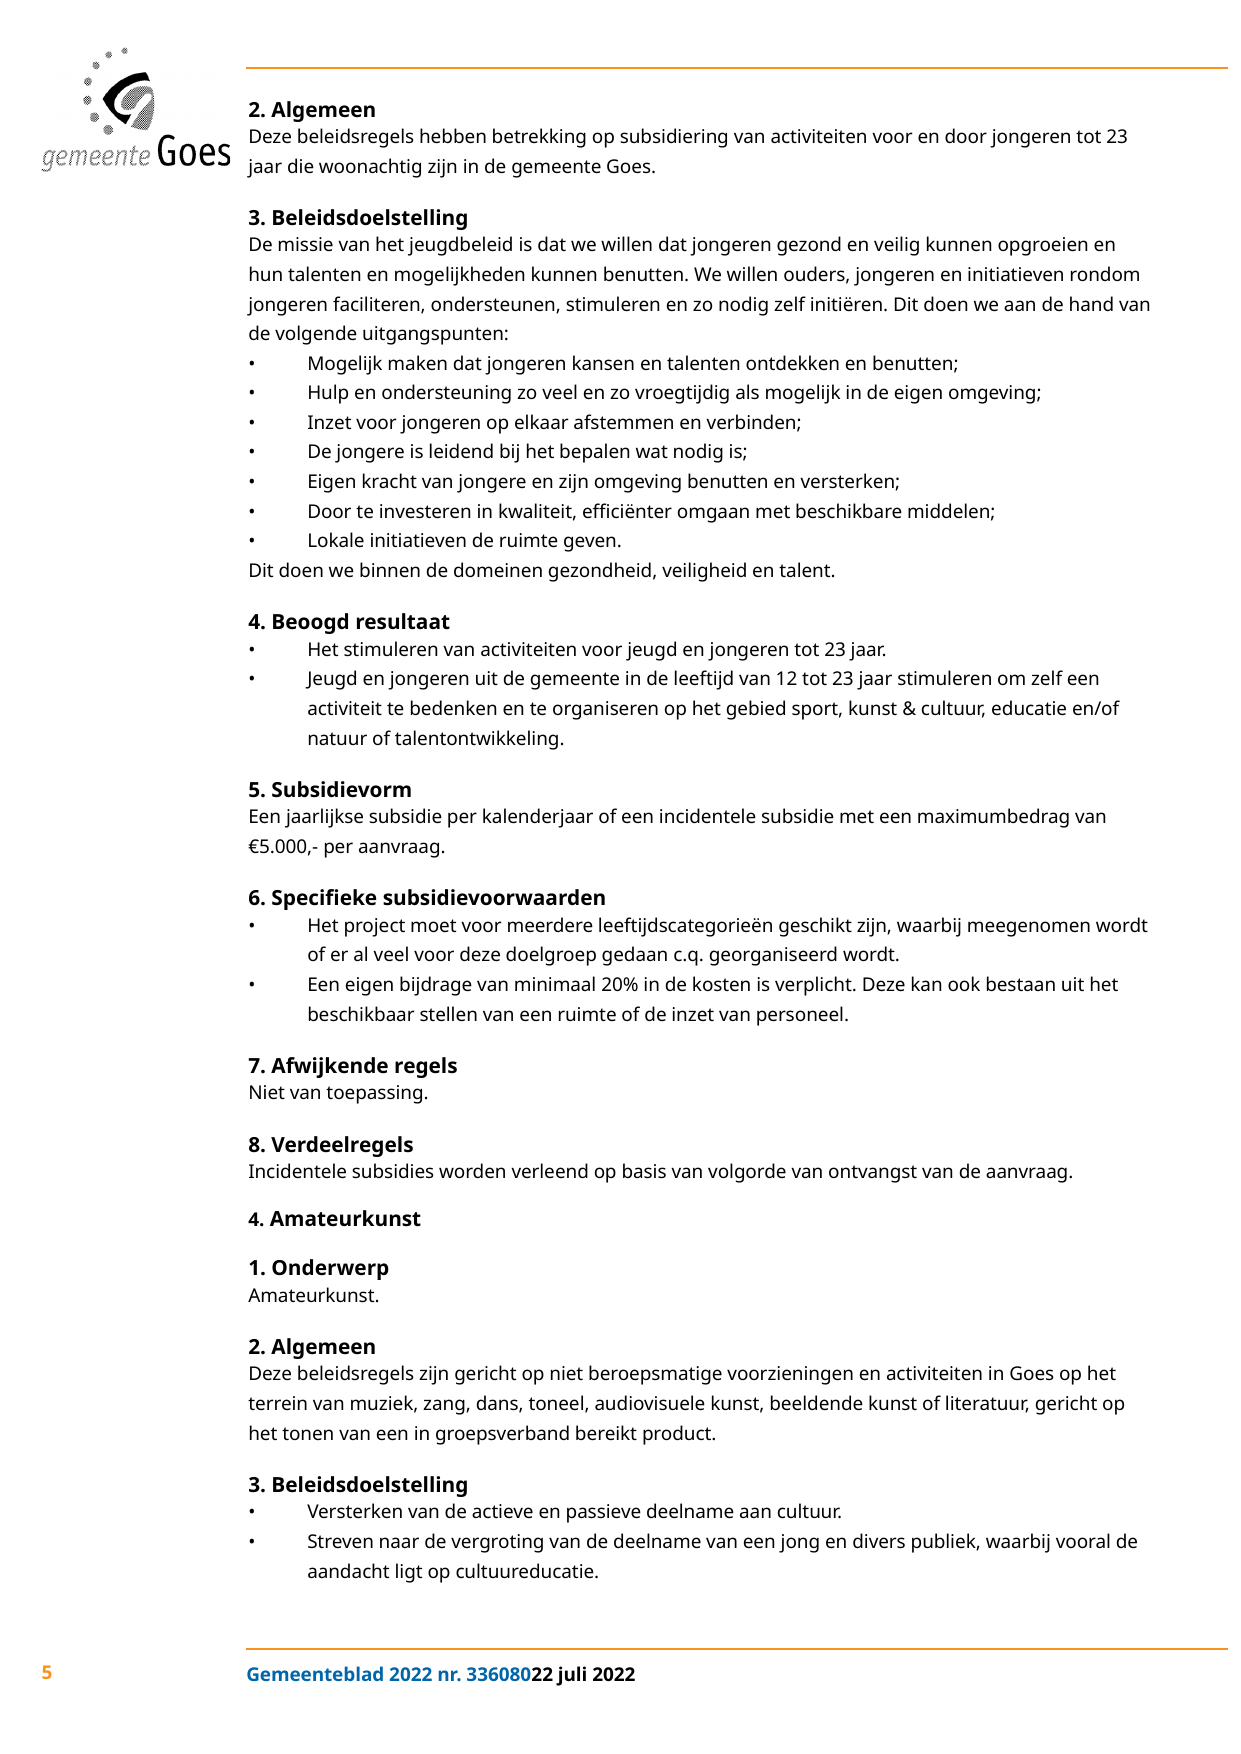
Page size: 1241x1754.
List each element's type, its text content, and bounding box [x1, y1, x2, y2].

text 2. Algemeen [248, 1332, 1152, 1361]
text 6. Specifieke subsidievoorwaarden [248, 883, 1152, 912]
picture [41, 47, 231, 172]
text 4. Amateurkunst [248, 1204, 1152, 1232]
text Niet van toepassing. [248, 1079, 1152, 1105]
list Lokale initiatieven de ruimte geven. [248, 527, 1152, 553]
list Door te investeren in kwaliteit, efficiënter omgaan met beschikbare middelen; [248, 498, 1152, 524]
text Incidentele subsidies worden verleend op basis van volgorde van ontvangst van de aanvraag. [248, 1158, 1152, 1184]
list Inzet voor jongeren op elkaar afstemmen en verbinden; [248, 409, 1152, 435]
text 7. Afwijkende regels [248, 1051, 1152, 1079]
list Eigen kracht van jongere en zijn omgeving benutten en versterken; [248, 468, 1152, 494]
list Hulp en ondersteuning zo veel en zo vroegtijdig als mogelijk in de eigen omgeving; [248, 379, 1152, 405]
list Jeugd en jongeren uit de gemeente in de leeftijd van 12 tot 23 jaar stimuleren om zelf een activiteit te bedenken en te organiseren op het gebied sport, kunst & cultuur, educatie en/of natuur of talentontwikkeling. [248, 666, 1152, 750]
text 4. Beoogd resultaat [248, 607, 1152, 636]
list Het stimuleren van activiteiten voor jeugd en jongeren tot 23 jaar. [248, 636, 1152, 662]
list Mogelijk maken dat jongeren kansen en talenten ontdekken en benutten; [248, 350, 1152, 376]
text 2. Algemeen [248, 95, 1152, 123]
list De jongere is leidend bij het bepalen wat nodig is; [248, 439, 1152, 464]
text Deze beleidsregels zijn gericht op niet beroepsmatige voorzieningen en activiteiten in Goes op het terrein van muziek, zang, dans, toneel, audiovisuele kunst, beeldende kunst of literatuur, gericht op het tonen van een in groepsverband bereikt product. [248, 1361, 1152, 1446]
list Streven naar de vergroting van de deelname van een jong en divers publiek, waarbij vooral de aandacht ligt op cultuureducatie. [248, 1528, 1152, 1583]
text 3. Beleidsdoelstelling [248, 203, 1152, 232]
text 5. Subsidievorm [248, 775, 1152, 803]
list Het project moet voor meerdere leeftijdscategorieën geschikt zijn, waarbij meegenomen wordt of er al veel voor deze doelgroep gedaan c.q. georganiseerd wordt. [248, 912, 1152, 967]
text Deze beleidsregels hebben betrekking op subsidiering van activiteiten voor en door jongeren tot 23 jaar die woonachtig zijn in de gemeente Goes. [248, 123, 1152, 178]
text Een jaarlijkse subsidie per kalenderjaar of een incidentele subsidie met een maximumbedrag van €5.000,- per aanvraag. [248, 803, 1152, 859]
text Amateurkunst. [248, 1282, 1152, 1307]
text 1. Onderwerp [248, 1253, 1152, 1282]
text 8. Verdeelregels [248, 1130, 1152, 1158]
text De missie van het jeugdbeleid is dat we willen dat jongeren gezond en veilig kunnen opgroeien en hun talenten en mogelijkheden kunnen benutten. We willen ouders, jongeren en initiatieven rondom jongeren faciliteren, ondersteunen, stimuleren en zo nodig zelf initiëren. Dit doen we aan de hand van de volgende uitgangspunten: [248, 232, 1152, 346]
list Versterken van de actieve en passieve deelname aan cultuur. [248, 1499, 1152, 1524]
text Dit doen we binnen de domeinen gezondheid, veiligheid en talent. [248, 557, 1152, 583]
list Een eigen bijdrage van minimaal 20% in de kosten is verplicht. Deze kan ook bestaan uit het beschikbaar stellen van een ruimte of de inzet van personeel. [248, 971, 1152, 1026]
text 3. Beleidsdoelstelling [248, 1470, 1152, 1499]
